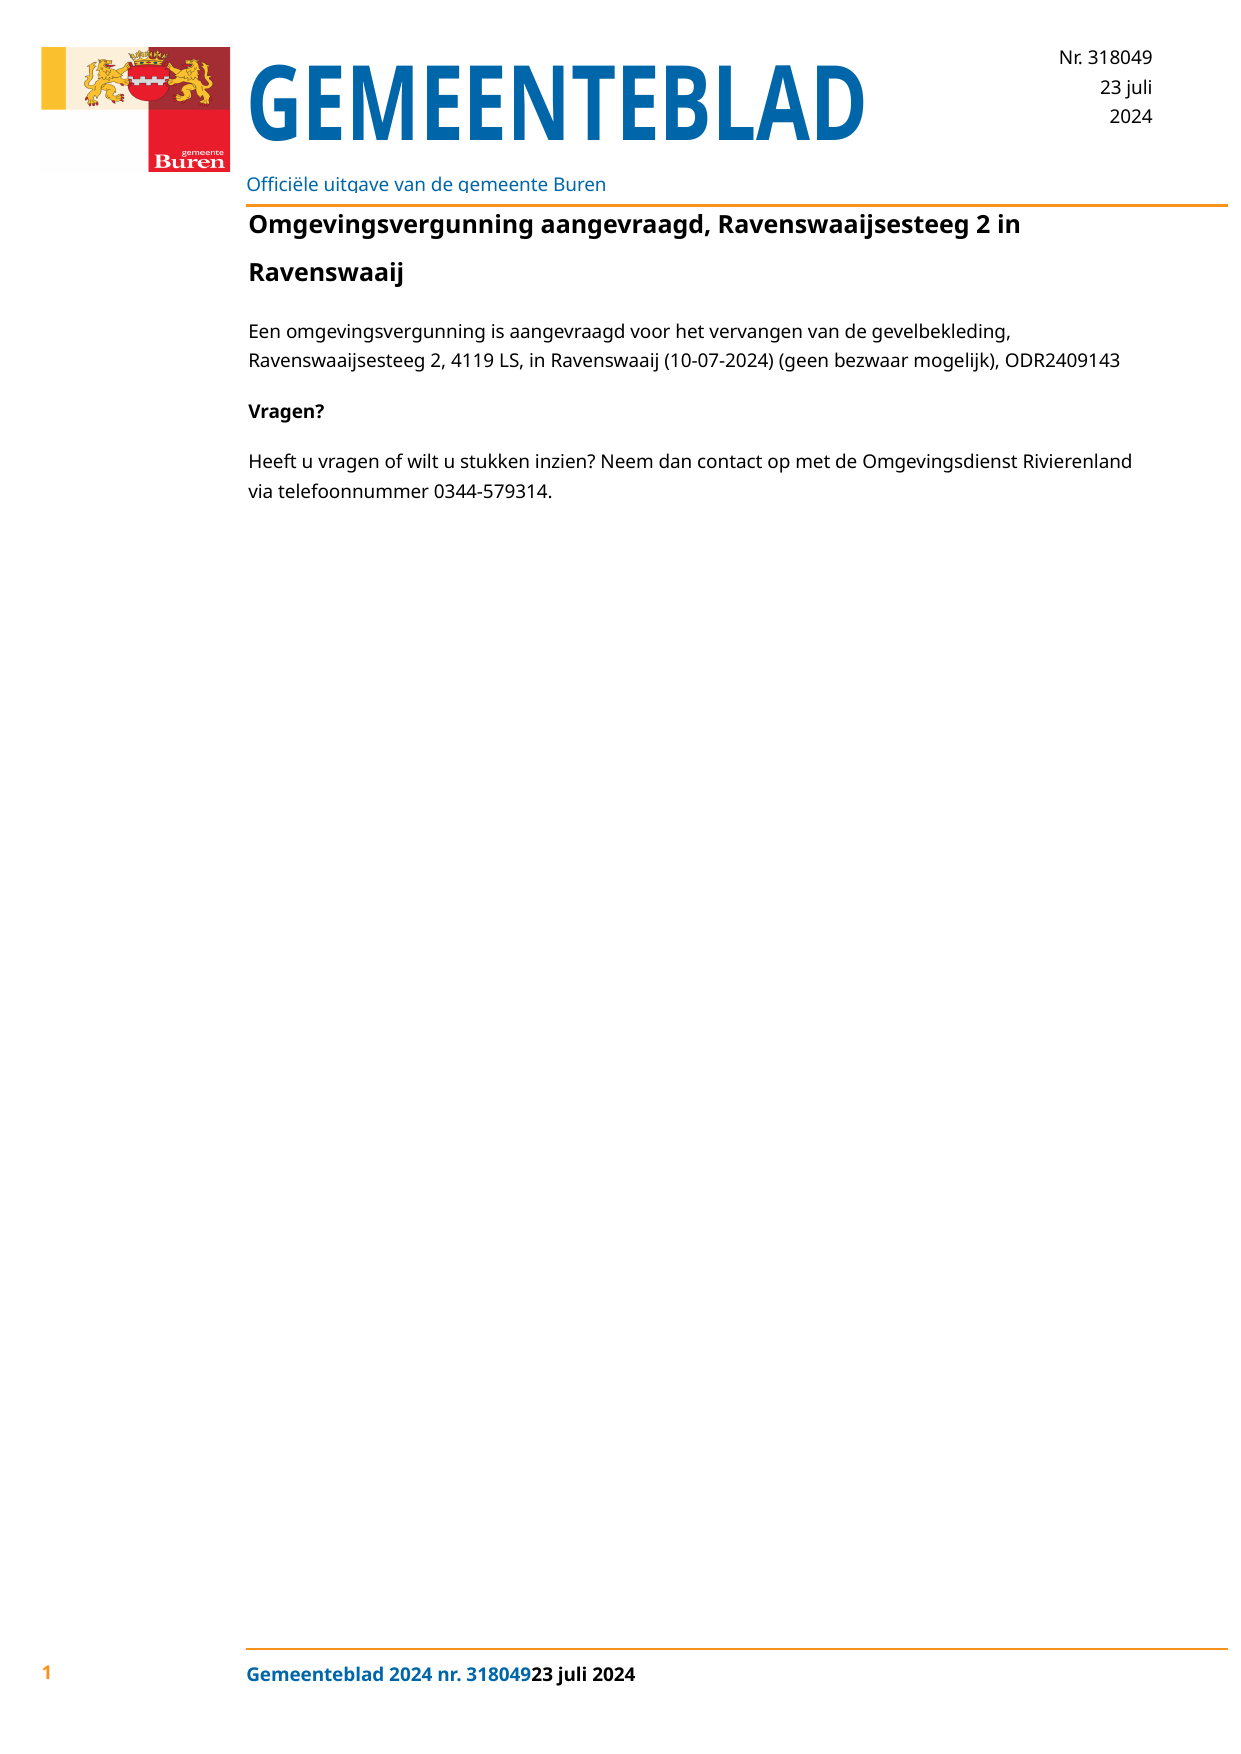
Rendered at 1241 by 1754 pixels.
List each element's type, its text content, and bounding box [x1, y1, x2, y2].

text Heeft u vragen of wilt u stukken inzien? Neem dan contact op met de Omgevingsdienst Rivierenland via telefoonnummer 0344-579314. [248, 448, 1152, 504]
picture [41, 47, 231, 172]
text Omgevingsvergunning aangevraagd, Ravenswaaijsesteeg 2 in Ravenswaaij [248, 207, 1152, 288]
text Een omgevingsvergunning is aangevraagd voor het vervangen van de gevelbekleding, Ravenswaaijsesteeg 2, 4119 LS, in Ravenswaaij (10-07-2024) (geen bezwaar mogelijk), ODR2409143 [248, 318, 1152, 373]
text Vragen? [248, 398, 1152, 424]
